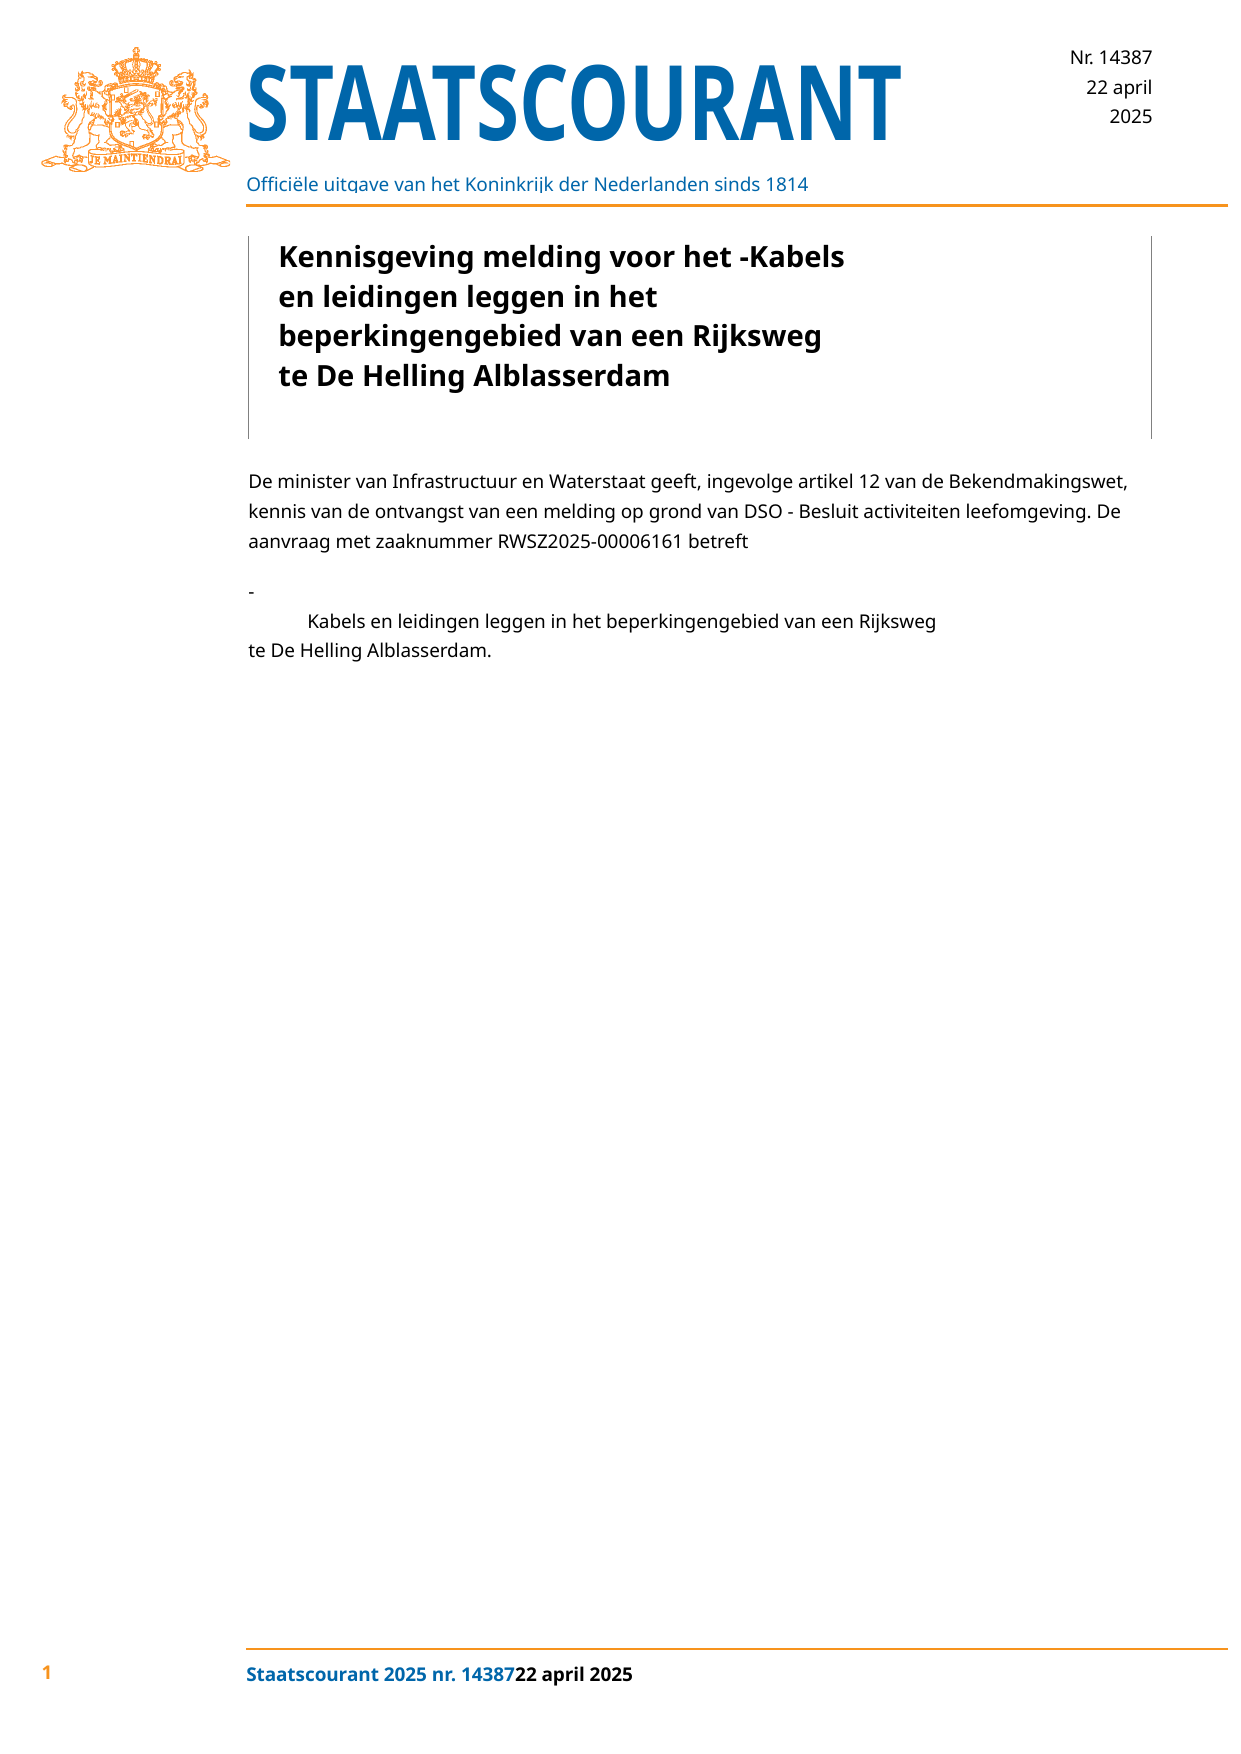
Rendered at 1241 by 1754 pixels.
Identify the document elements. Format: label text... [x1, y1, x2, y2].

picture [912, 236, 1090, 414]
table_header [850, 414, 1151, 439]
picture [41, 47, 231, 172]
list Kabels en leidingen leggen in het beperkingengebied van een Rijksweg [248, 608, 1152, 633]
table_header [1090, 236, 1151, 413]
table_header [850, 236, 912, 413]
text te De Helling Alblasserdam. [248, 637, 1152, 663]
table_header Kennisgeving melding voor het -Kabels en leidingen leggen in het beperkingengebied van een Rijksweg te De Helling Alblasserdam [249, 236, 850, 439]
text De minister van Infrastructuur en Waterstaat geeft, ingevolge artikel 12 van de Bekendmakingswet, kennis van de ontvangst van een melding op grond van DSO - Besluit activiteiten leefomgeving. De aanvraag met zaaknummer RWSZ2025-00006161 betreft [248, 469, 1152, 553]
